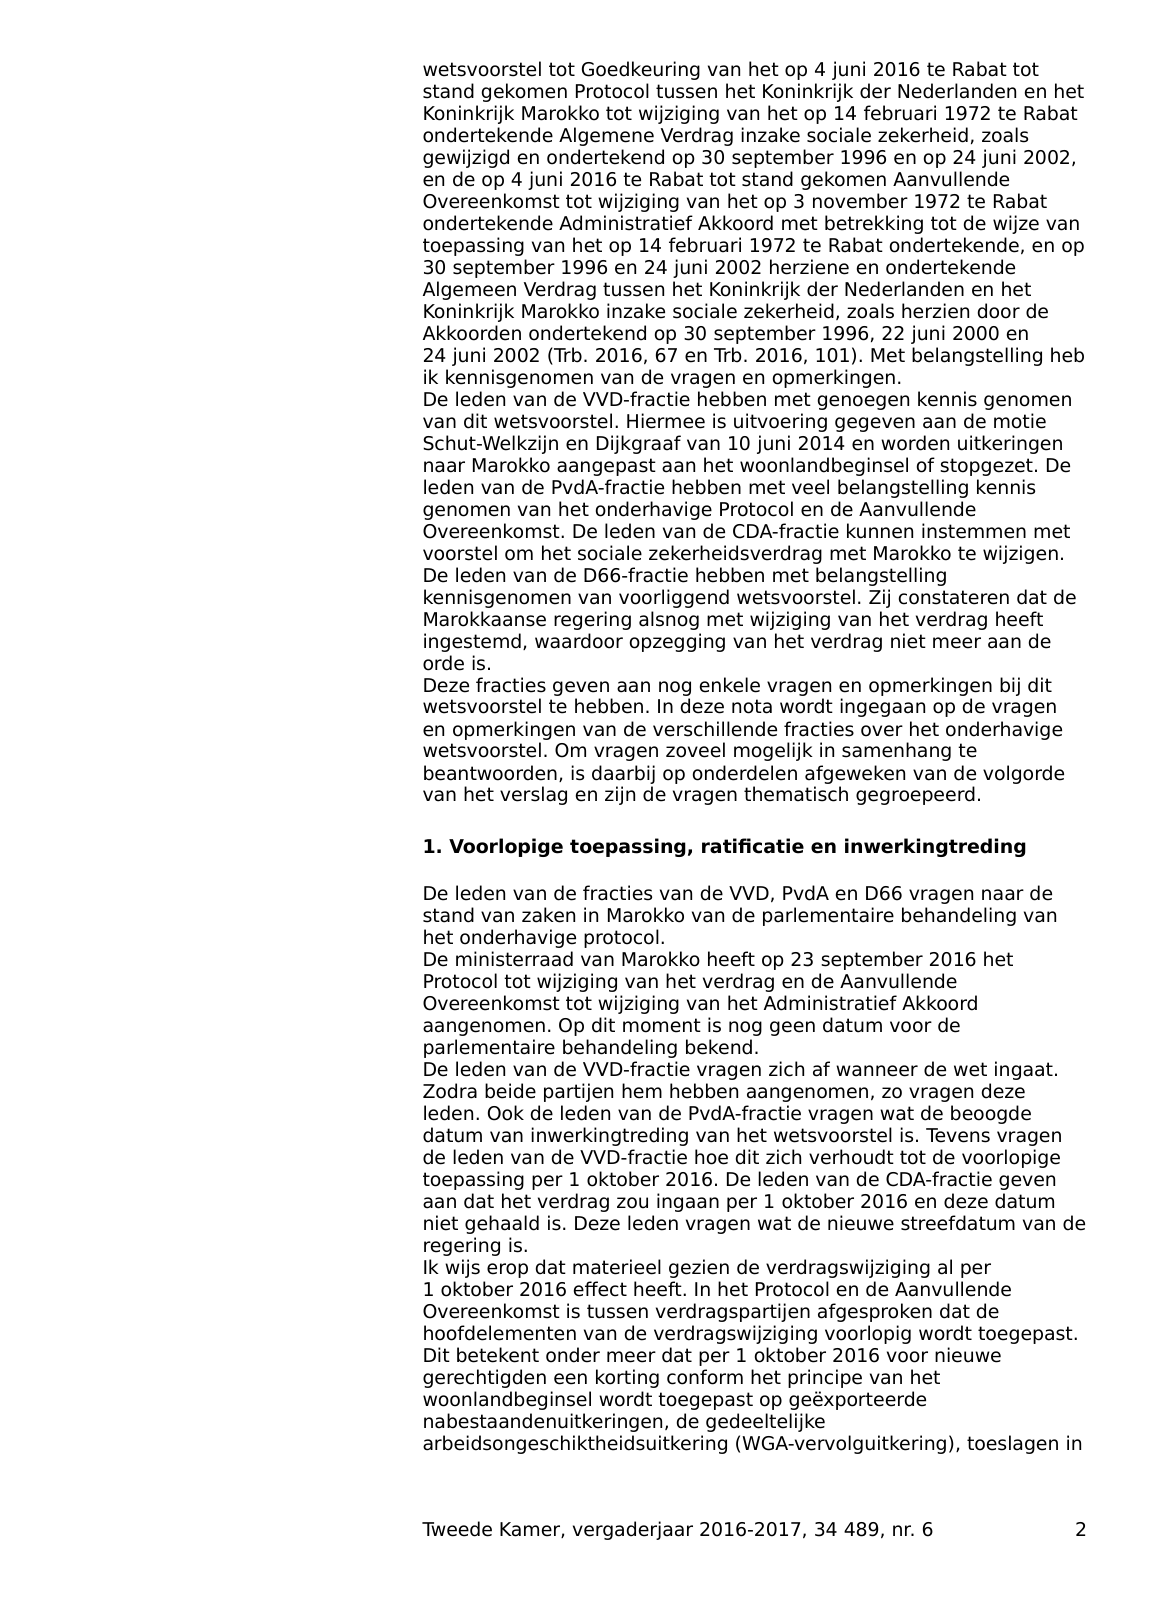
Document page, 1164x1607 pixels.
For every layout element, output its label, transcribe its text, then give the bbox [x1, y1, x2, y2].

text De leden van de VVD-fractie vragen zich af wanneer de wet ingaat. Zodra beide partijen hem hebben aangenomen, zo vragen deze leden. Ook de leden van de PvdA-fractie vragen wat de beoogde datum van inwerkingtreding van het wetsvoorstel is. Tevens vragen de leden van de VVD-fractie hoe dit zich verhoudt tot de voorlopige toepassing per 1 oktober 2016. De leden van de CDA-fractie geven aan dat het verdrag zou ingaan per 1 oktober 2016 en deze datum niet gehaald is. Deze leden vragen wat de nieuwe streefdatum van de regering is. [422, 1059, 1087, 1257]
text De leden van de VVD-fractie hebben met genoegen kennis genomen van dit wetsvoorstel. Hiermee is uitvoering gegeven aan de motie Schut-Welkzijn en Dijkgraaf van 10 juni 2014 en worden uitkeringen naar Marokko aangepast aan het woonlandbeginsel of stopgezet. De leden van de PvdA-fractie hebben met veel belangstelling kennis genomen van het onderhavige Protocol en de Aanvullende Overeenkomst. De leden van de CDA-fractie kunnen instemmen met voorstel om het sociale zekerheidsverdrag met Marokko te wijzigen. De leden van de D66-fractie hebben met belangstelling kennisgenomen van voorliggend wetsvoorstel. Zij constateren dat de Marokkaanse regering alsnog met wijziging van het verdrag heeft ingestemd, waardoor opzegging van het verdrag niet meer aan de orde is. [422, 389, 1087, 674]
text Ik wijs erop dat materieel gezien de verdragswijziging al per 1 oktober 2016 effect heeft. In het Protocol en de Aanvullende Overeenkomst is tussen verdragspartijen afgesproken dat de hoofdelementen van de verdragswijziging voorlopig wordt toegepast. Dit betekent onder meer dat per 1 oktober 2016 voor nieuwe gerechtigden een korting conform het principe van het woonlandbeginsel wordt toegepast op geëxporteerde nabestaandenuitkeringen, de gedeeltelijke arbeidsongeschiktheidsuitkering (WGA-vervolguitkering), toeslagen in [422, 1257, 1087, 1455]
text Deze fracties geven aan nog enkele vragen en opmerkingen bij dit wetsvoorstel te hebben. In deze nota wordt ingegaan op de vragen en opmerkingen van de verschillende fracties over het onderhavige wetsvoorstel. Om vragen zoveel mogelijk in samenhang te beantwoorden, is daarbij op onderdelen afgeweken van de volgorde van het verslag en zijn de vragen thematisch gegroepeerd. [422, 674, 1087, 806]
text wetsvoorstel tot Goedkeuring van het op 4 juni 2016 te Rabat tot stand gekomen Protocol tussen het Koninkrijk der Nederlanden en het Koninkrijk Marokko tot wijziging van het op 14 februari 1972 te Rabat ondertekende Algemene Verdrag inzake sociale zekerheid, zoals gewijzigd en ondertekend op 30 september 1996 en op 24 juni 2002, en de op 4 juni 2016 te Rabat tot stand gekomen Aanvullende Overeenkomst tot wijziging van het op 3 november 1972 te Rabat ondertekende Administratief Akkoord met betrekking tot de wijze van toepassing van het op 14 februari 1972 te Rabat ondertekende, en op 30 september 1996 en 24 juni 2002 herziene en ondertekende Algemeen Verdrag tussen het Koninkrijk der Nederlanden en het Koninkrijk Marokko inzake sociale zekerheid, zoals herzien door de Akkoorden ondertekend op 30 september 1996, 22 juni 2000 en 24 juni 2002 (Trb. 2016, 67 en Trb. 2016, 101). Met belangstelling heb ik kennisgenomen van de vragen en opmerkingen. [422, 59, 1087, 389]
text De leden van de fracties van de VVD, PvdA en D66 vragen naar de stand van zaken in Marokko van de parlementaire behandeling van het onderhavige protocol. [422, 883, 1087, 949]
text De ministerraad van Marokko heeft op 23 september 2016 het Protocol tot wijziging van het verdrag en de Aanvullende Overeenkomst tot wijziging van het Administratief Akkoord aangenomen. Op dit moment is nog geen datum voor de parlementaire behandeling bekend. [422, 949, 1087, 1059]
subtitle 1. Voorlopige toepassing, ratificatie en inwerkingtreding [422, 836, 1087, 858]
